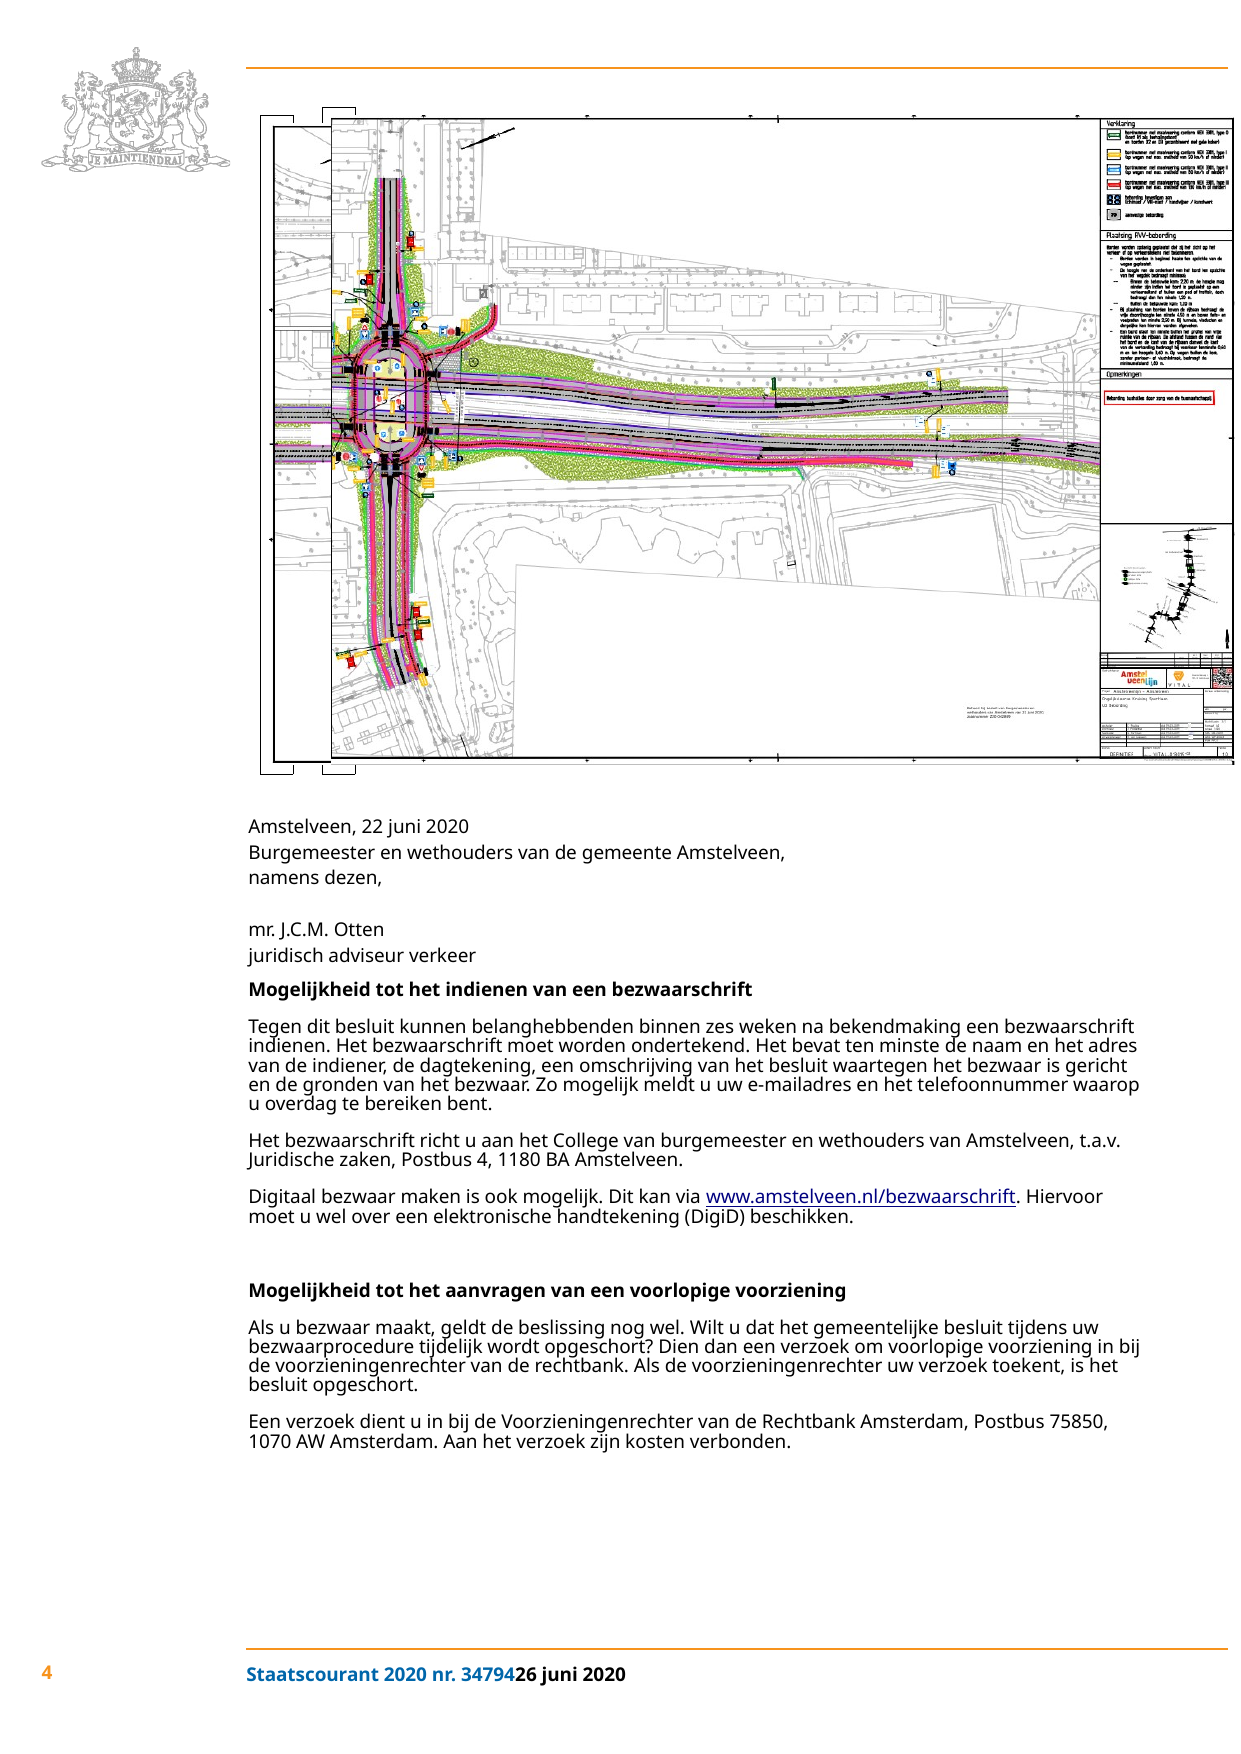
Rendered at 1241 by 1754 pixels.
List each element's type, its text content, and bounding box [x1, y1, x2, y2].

text Als u bezwaar maakt, geldt de beslissing nog wel. Wilt u dat het gemeentelijke besluit tijdens uw bezwaarprocedure tijdelijk wordt opgeschort? Dien dan een verzoek om voorlopige voorziening in bij de voorzieningenrechter van de rechtbank. Als de voorzieningenrechter uw verzoek toekent, is het besluit opgeschort. [248, 1319, 1152, 1396]
text Digitaal bezwaar maken is ook mogelijk. Dit kan via www.amstelveen.nl/bezwaarschrift. Hiervoor moet u wel over een elektronische handtekening (DigiD) beschikken. [248, 1188, 1152, 1227]
text Amstelveen, 22 juni 2020 [248, 813, 1152, 839]
text juridisch adviseur verkeer [248, 942, 1152, 967]
picture [41, 47, 231, 172]
text Een verzoek dient u in bij de Voorzieningenrechter van de Rechtbank Amsterdam, Postbus 75850, 1070 AW Amsterdam. Aan het verzoek zijn kosten verbonden. [248, 1413, 1152, 1452]
text Burgemeester en wethouders van de gemeente Amstelveen, [248, 839, 1152, 864]
text Het bezwaarschrift richt u aan het College van burgemeester en wethouders van Amstelveen, t.a.v. Juridische zaken, Postbus 4, 1180 BA Amstelveen. [248, 1132, 1152, 1171]
text mr. J.C.M. Otten [248, 916, 1152, 942]
text Tegen dit besluit kunnen belanghebbenden binnen zes weken na bekendmaking een bezwaarschrift indienen. Het bezwaarschrift moet worden ondertekend. Het bevat ten minste de naam en het adres van de indiener, de dagtekening, een omschrijving van het besluit waartegen het bezwaar is gericht en de gronden van het bezwaar. Zo mogelijk meldt u uw e-mailadres en het telefoonnummer waarop u overdag te bereiken bent. [248, 1018, 1152, 1114]
picture [268, 115, 1235, 765]
text Mogelijkheid tot het indienen van een bezwaarschrift [248, 981, 1152, 1000]
text Mogelijkheid tot het aanvragen van een voorlopige voorziening [248, 1282, 1152, 1301]
text namens dezen, [248, 864, 1152, 890]
